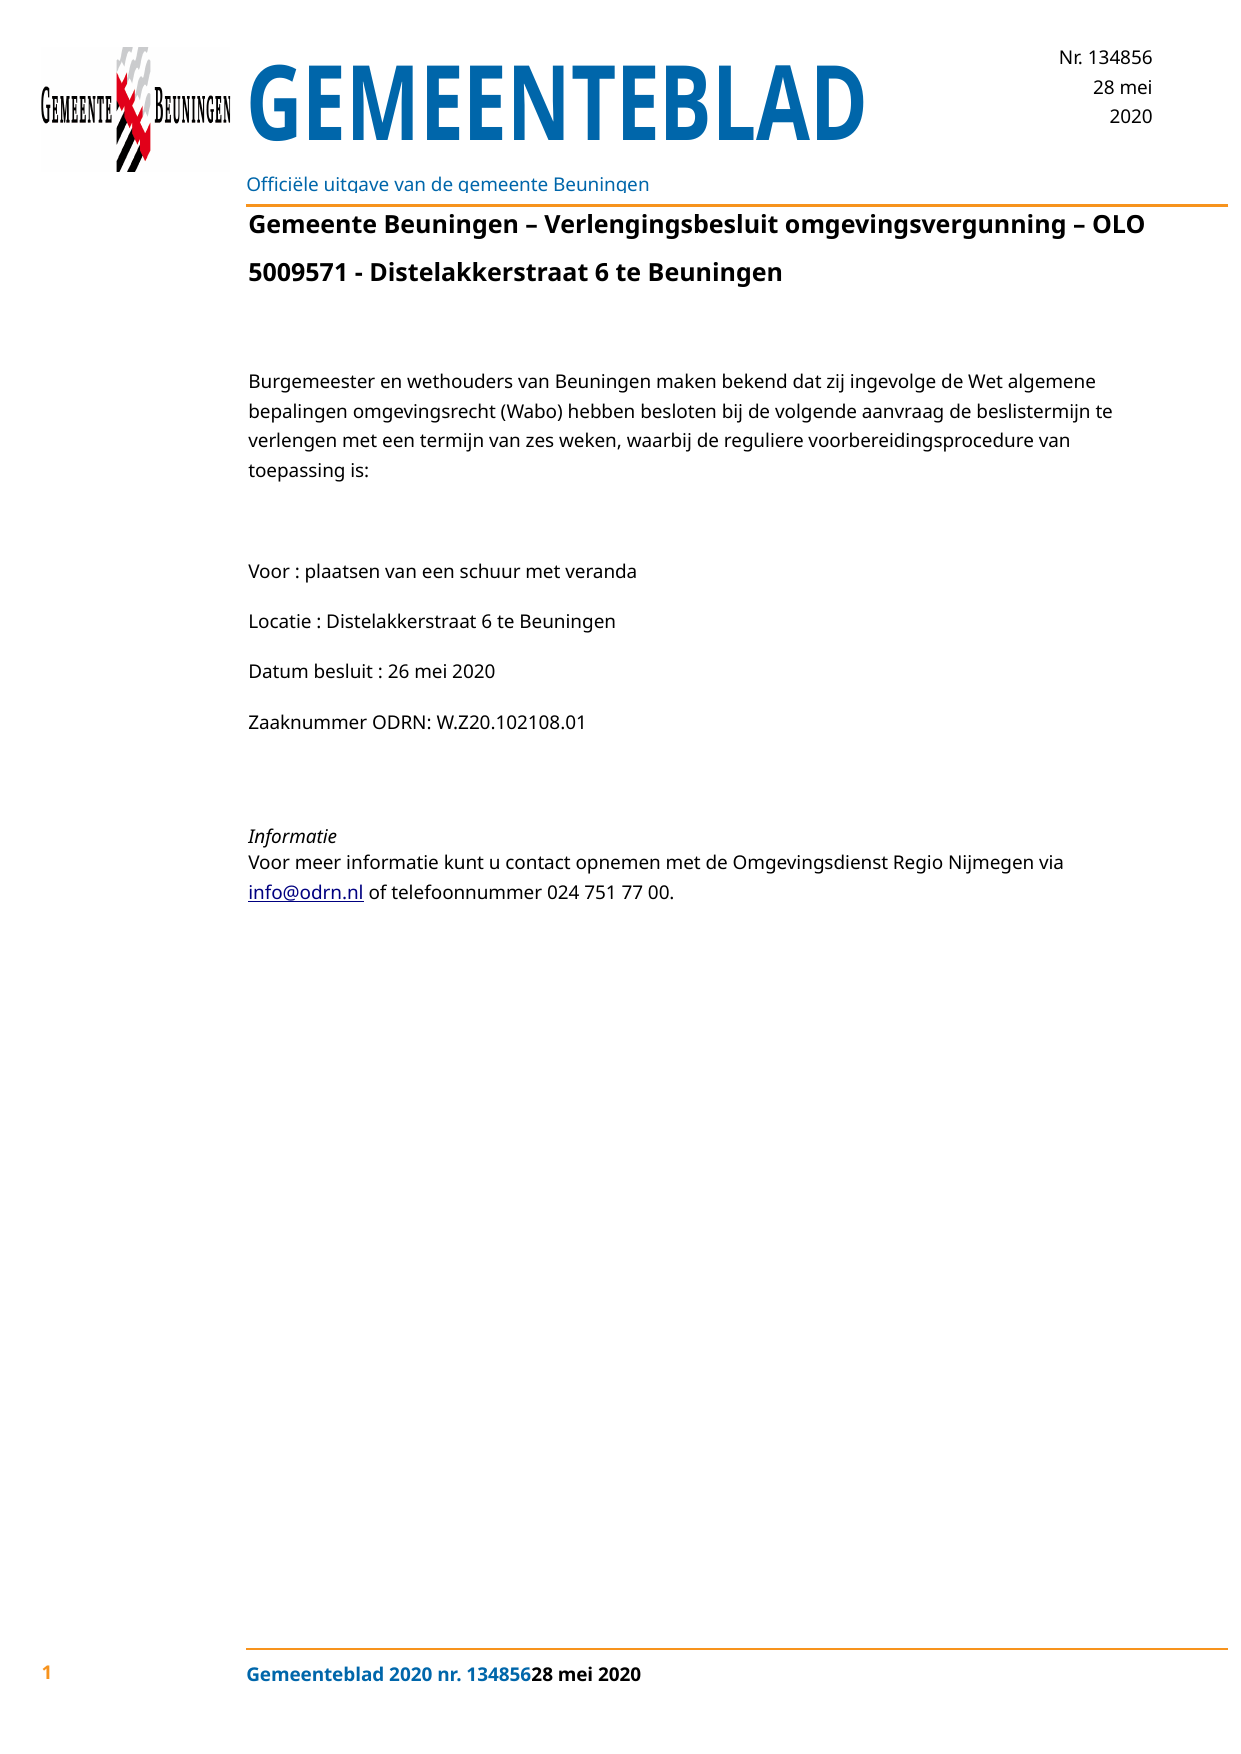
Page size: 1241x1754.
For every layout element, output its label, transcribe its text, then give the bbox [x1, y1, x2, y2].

text Voor : plaatsen van een schuur met veranda [248, 558, 1152, 584]
text Burgemeester en wethouders van Beuningen maken bekend dat zij ingevolge de Wet algemene bepalingen omgevingsrecht (Wabo) hebben besloten bij de volgende aanvraag de beslistermijn te verlengen met een termijn van zes weken, waarbij de reguliere voorbereidingsprocedure van toepassing is: [248, 368, 1152, 483]
picture [41, 47, 231, 172]
text Zaaknummer ODRN: W.Z20.102108.01 [248, 709, 1152, 735]
text Datum besluit : 26 mei 2020 [248, 659, 1152, 684]
text Voor meer informatie kunt u contact opnemen met de Omgevingsdienst Regio Nijmegen via info@odrn.nl of telefoonnummer 024 751 77 00. [248, 849, 1152, 904]
text Informatie [248, 823, 1152, 849]
text Gemeente Beuningen – Verlengingsbesluit omgevingsvergunning – OLO 5009571 - Distelakkerstraat 6 te Beuningen [248, 207, 1152, 288]
text Locatie : Distelakkerstraat 6 te Beuningen [248, 608, 1152, 634]
